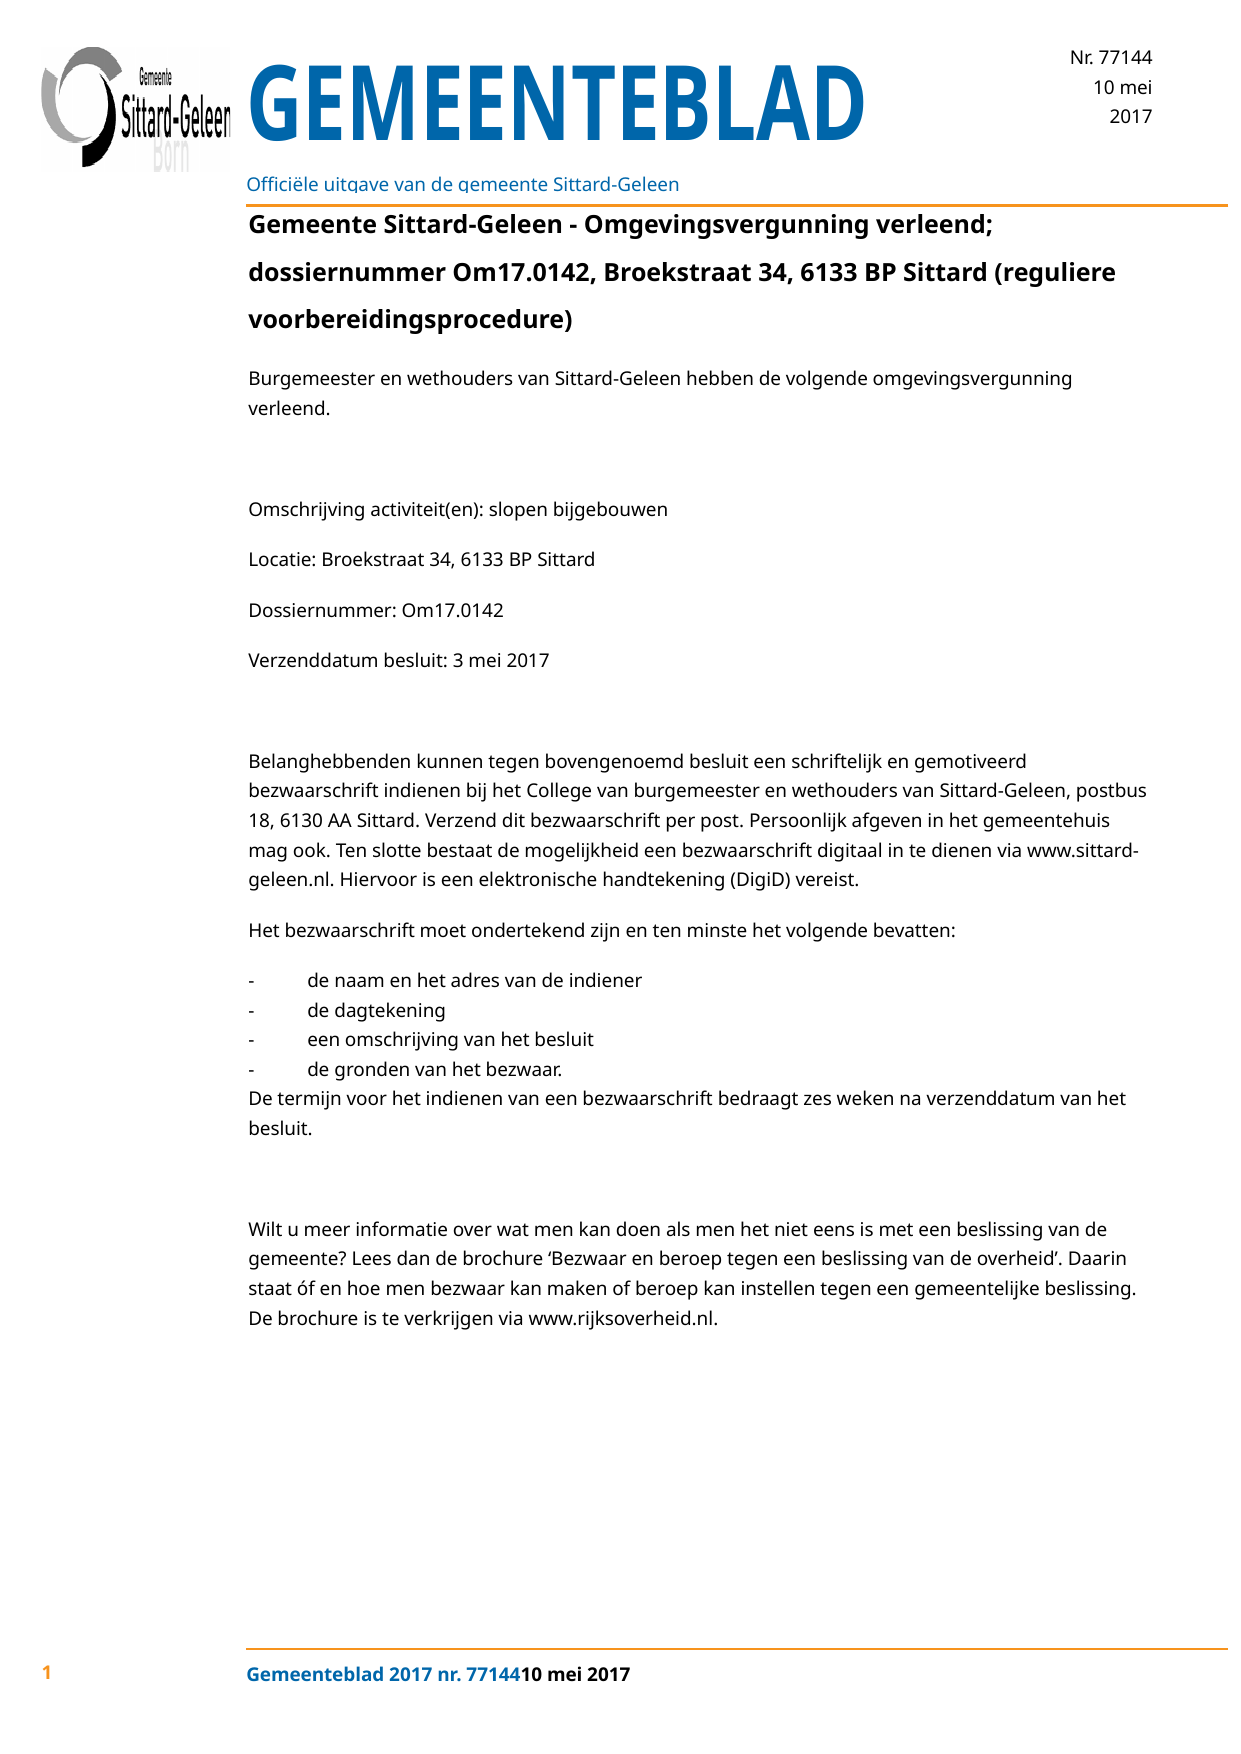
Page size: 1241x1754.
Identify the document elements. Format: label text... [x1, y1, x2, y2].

list de naam en het adres van de indiener [248, 967, 1152, 993]
list de gronden van het bezwaar. [248, 1056, 1152, 1082]
text Burgemeester en wethouders van Sittard-Geleen hebben de volgende omgevingsvergunning verleend. [248, 366, 1152, 421]
text Dossiernummer: Om17.0142 [248, 597, 1152, 622]
text Verzenddatum besluit: 3 mei 2017 [248, 647, 1152, 673]
list een omschrijving van het besluit [248, 1026, 1152, 1052]
text De termijn voor het indienen van een bezwaarschrift bedraagt zes weken na verzenddatum van het besluit. [248, 1086, 1152, 1141]
list de dagtekening [248, 997, 1152, 1022]
text Gemeente Sittard-Geleen - Omgevingsvergunning verleend; dossiernummer Om17.0142, Broekstraat 34, 6133 BP Sittard (reguliere voorbereidingsprocedure) [248, 207, 1152, 336]
text Omschrijving activiteit(en): slopen bijgebouwen [248, 496, 1152, 522]
text Belanghebbenden kunnen tegen bovengenoemd besluit een schriftelijk en gemotiveerd bezwaarschrift indienen bij het College van burgemeester en wethouders van Sittard-Geleen, postbus 18, 6130 AA Sittard. Verzend dit bezwaarschrift per post. Persoonlijk afgeven in het gemeentehuis mag ook. Ten slotte bestaat de mogelijkheid een bezwaarschrift digitaal in te dienen via www.sittard-geleen.nl. Hiervoor is een elektronische handtekening (DigiD) vereist. [248, 748, 1152, 892]
text Het bezwaarschrift moet ondertekend zijn en ten minste het volgende bevatten: [248, 917, 1152, 942]
text Wilt u meer informatie over wat men kan doen als men het niet eens is met een beslissing van de gemeente? Lees dan de brochure ‘Bezwaar en beroep tegen een beslissing van de overheid’. Daarin staat óf en hoe men bezwaar kan maken of beroep kan instellen tegen een gemeentelijke beslissing. De brochure is te verkrijgen via www.rijksoverheid.nl. [248, 1216, 1152, 1330]
picture [41, 47, 231, 172]
text Locatie: Broekstraat 34, 6133 BP Sittard [248, 546, 1152, 572]
